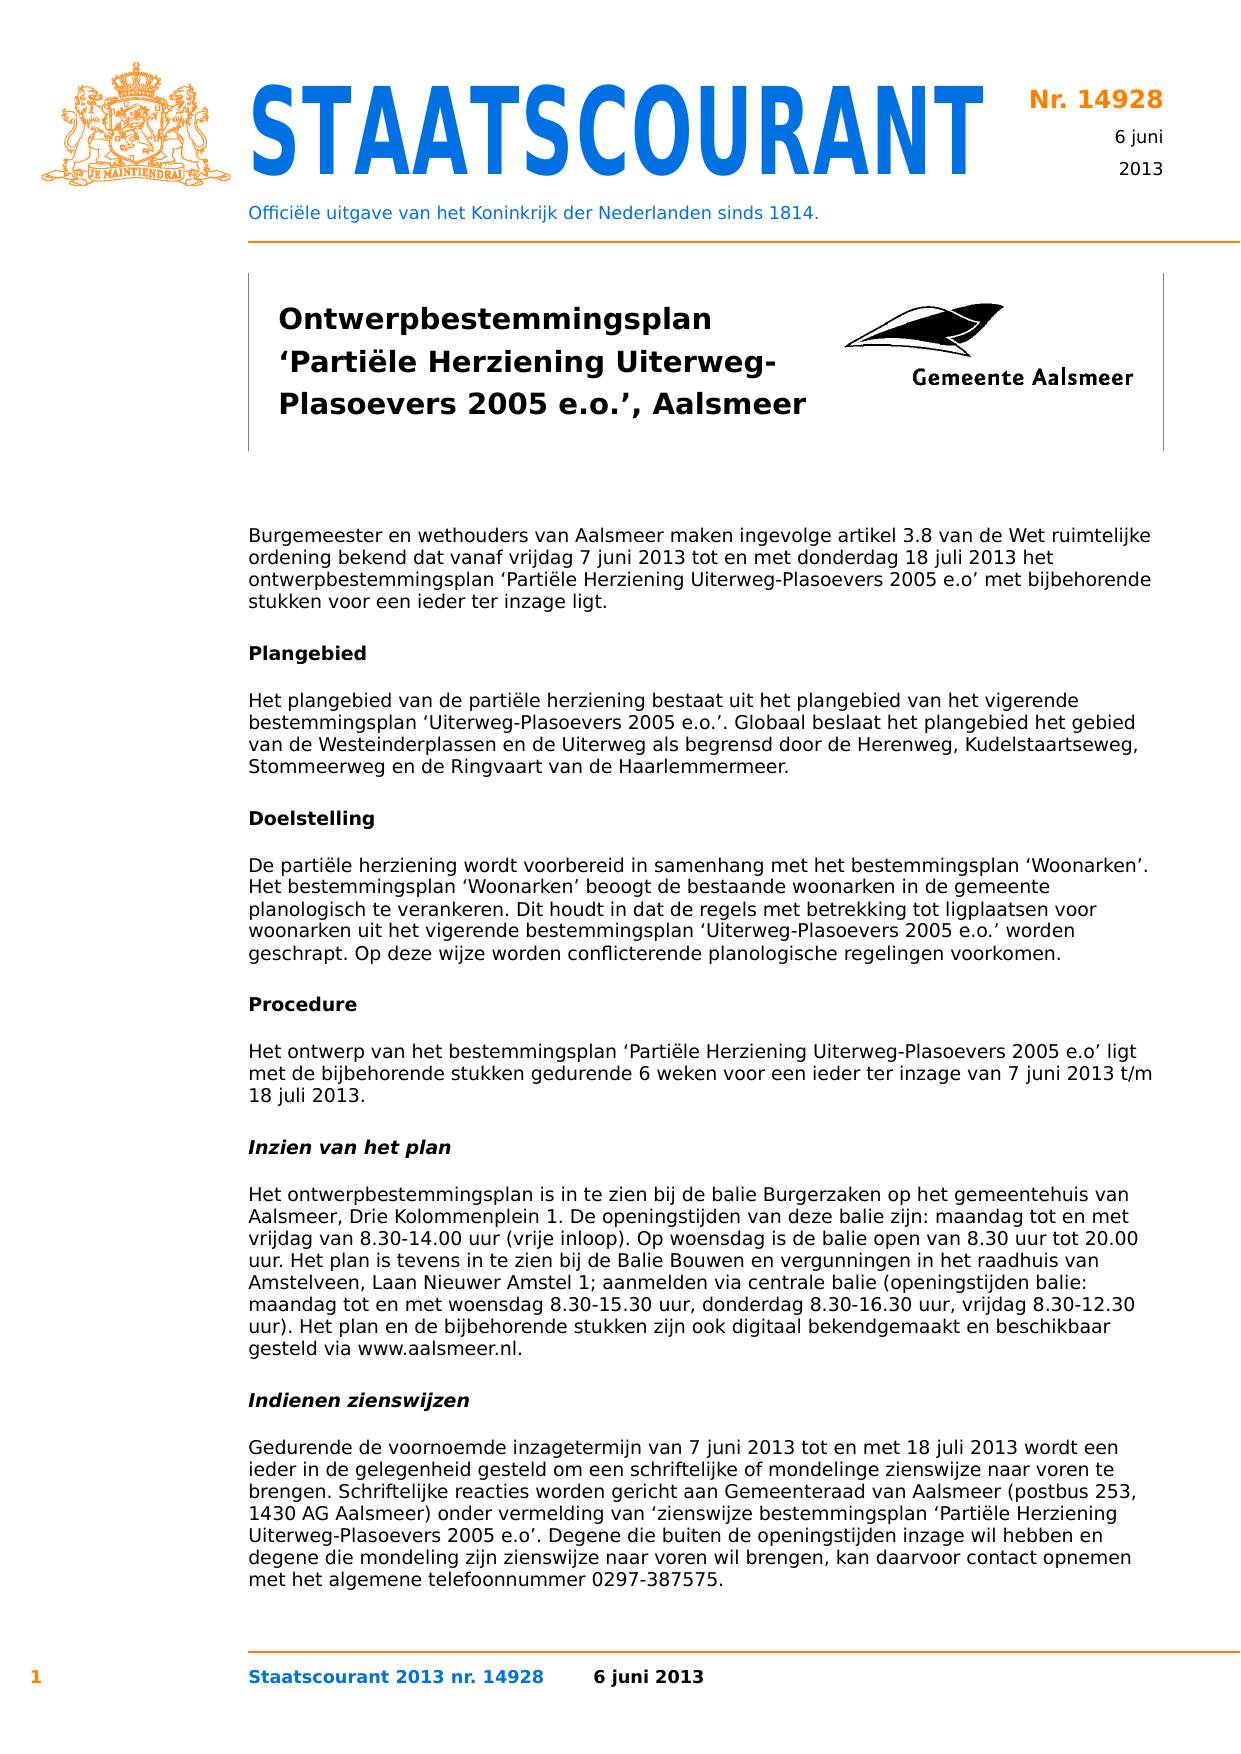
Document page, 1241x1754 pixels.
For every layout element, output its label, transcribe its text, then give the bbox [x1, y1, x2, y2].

text Het ontwerp van het bestemmingsplan ‘Partiële Herziening Uiterweg-Plasoevers 2005 e.o’ ligt met de bijbehorende stukken gedurende 6 weken voor een ieder ter inzage van 7 juni 2013 t/m 18 juli 2013. [248, 1041, 1163, 1107]
text Burgemeester en wethouders van Aalsmeer maken ingevolge artikel 3.8 van de Wet ruimtelijke ordening bekend dat vanaf vrijdag 7 juni 2013 tot en met donderdag 18 juli 2013 het ontwerpbestemmingsplan ‘Partiële Herziening Uiterweg-Plasoevers 2005 e.o’ met bijbehorende stukken voor een ieder ter inzage ligt. [248, 525, 1163, 613]
table_header Nr. 14928 [998, 62, 1240, 121]
subtitle Inzien van het plan [248, 1137, 1163, 1159]
text Het ontwerpbestemmingsplan is in te zien bij de balie Burgerzaken op het gemeentehuis van Aalsmeer, Drie Kolommenplein 1. De openingstijden van deze balie zijn: maandag tot en met vrijdag van 8.30-14.00 uur (vrije inloop). Op woensdag is de balie open van 8.30 uur tot 20.00 uur. Het plan is tevens in te zien bij de Balie Bouwen en vergunningen in het raadhuis van Amstelveen, Laan Nieuwer Amstel 1; aanmelden via centrale balie (openingstijden balie: maandag tot en met woensdag 8.30-15.30 uur, donderdag 8.30-16.30 uur, vrijdag 8.30-12.30 uur). Het plan en de bijbehorende stukken zijn ook digitaal bekendgemaakt en beschikbaar gesteld via www.aalsmeer.nl. [248, 1184, 1163, 1360]
picture [41, 62, 231, 186]
subtitle Ontwerpbestemmingsplan ‘Partiële Herziening Uiterweg-Plasoevers 2005 e.o.’, Aalsmeer [249, 273, 1163, 451]
subtitle Procedure [248, 994, 1163, 1016]
text De partiële herziening wordt voorbereid in samenhang met het bestemmingsplan ‘Woonarken’. Het bestemmingsplan ‘Woonarken’ beoogt de bestaande woonarken in de gemeente planologisch te verankeren. Dit houdt in dat de regels met betrekking tot ligplaatsen voor woonarken uit het vigerende bestemmingsplan ‘Uiterweg-Plasoevers 2005 e.o.’ worden geschrapt. Op deze wijze worden conflicterende planologische regelingen voorkomen. [248, 854, 1163, 964]
table_cell 6 juni [998, 121, 1240, 153]
subtitle Doelstelling [248, 807, 1163, 829]
table_cell Officiële uitgave van het Koninkrijk der Nederlanden sinds 1814. [248, 203, 1240, 241]
table_header [25, 62, 248, 241]
text Het plangebied van de partiële herziening bestaat uit het plangebied van het vigerende bestemmingsplan ‘Uiterweg-Plasoevers 2005 e.o.’. Globaal beslaat het plangebied het gebied van de Westeinderplassen en de Uiterweg als begrensd door de Herenweg, Kudelstaartseweg, Stommeerweg en de Ringvaart van de Haarlemmermeer. [248, 689, 1163, 777]
table_cell 2013 [998, 153, 1240, 203]
subtitle Plangebied [248, 643, 1163, 664]
table_header STAATSCOURANT [248, 62, 998, 203]
text Gedurende de voornoemde inzagetermijn van 7 juni 2013 tot en met 18 juli 2013 wordt een ieder in de gelegenheid gesteld om een schriftelijke of mondelinge zienswijze naar voren te brengen. Schriftelijke reacties worden gericht aan Gemeenteraad van Aalsmeer (postbus 253, 1430 AG Aalsmeer) onder vermelding van ‘zienswijze bestemmingsplan ‘Partiële Herziening Uiterweg-Plasoevers 2005 e.o’. Degene die buiten de openingstijden inzage wil hebben en degene die mondeling zijn zienswijze naar voren wil brengen, kan daarvoor contact opnemen met het algemene telefoonnummer 0297-387575. [248, 1437, 1163, 1591]
subtitle Indienen zienswijzen [248, 1390, 1163, 1412]
picture [844, 302, 1134, 386]
